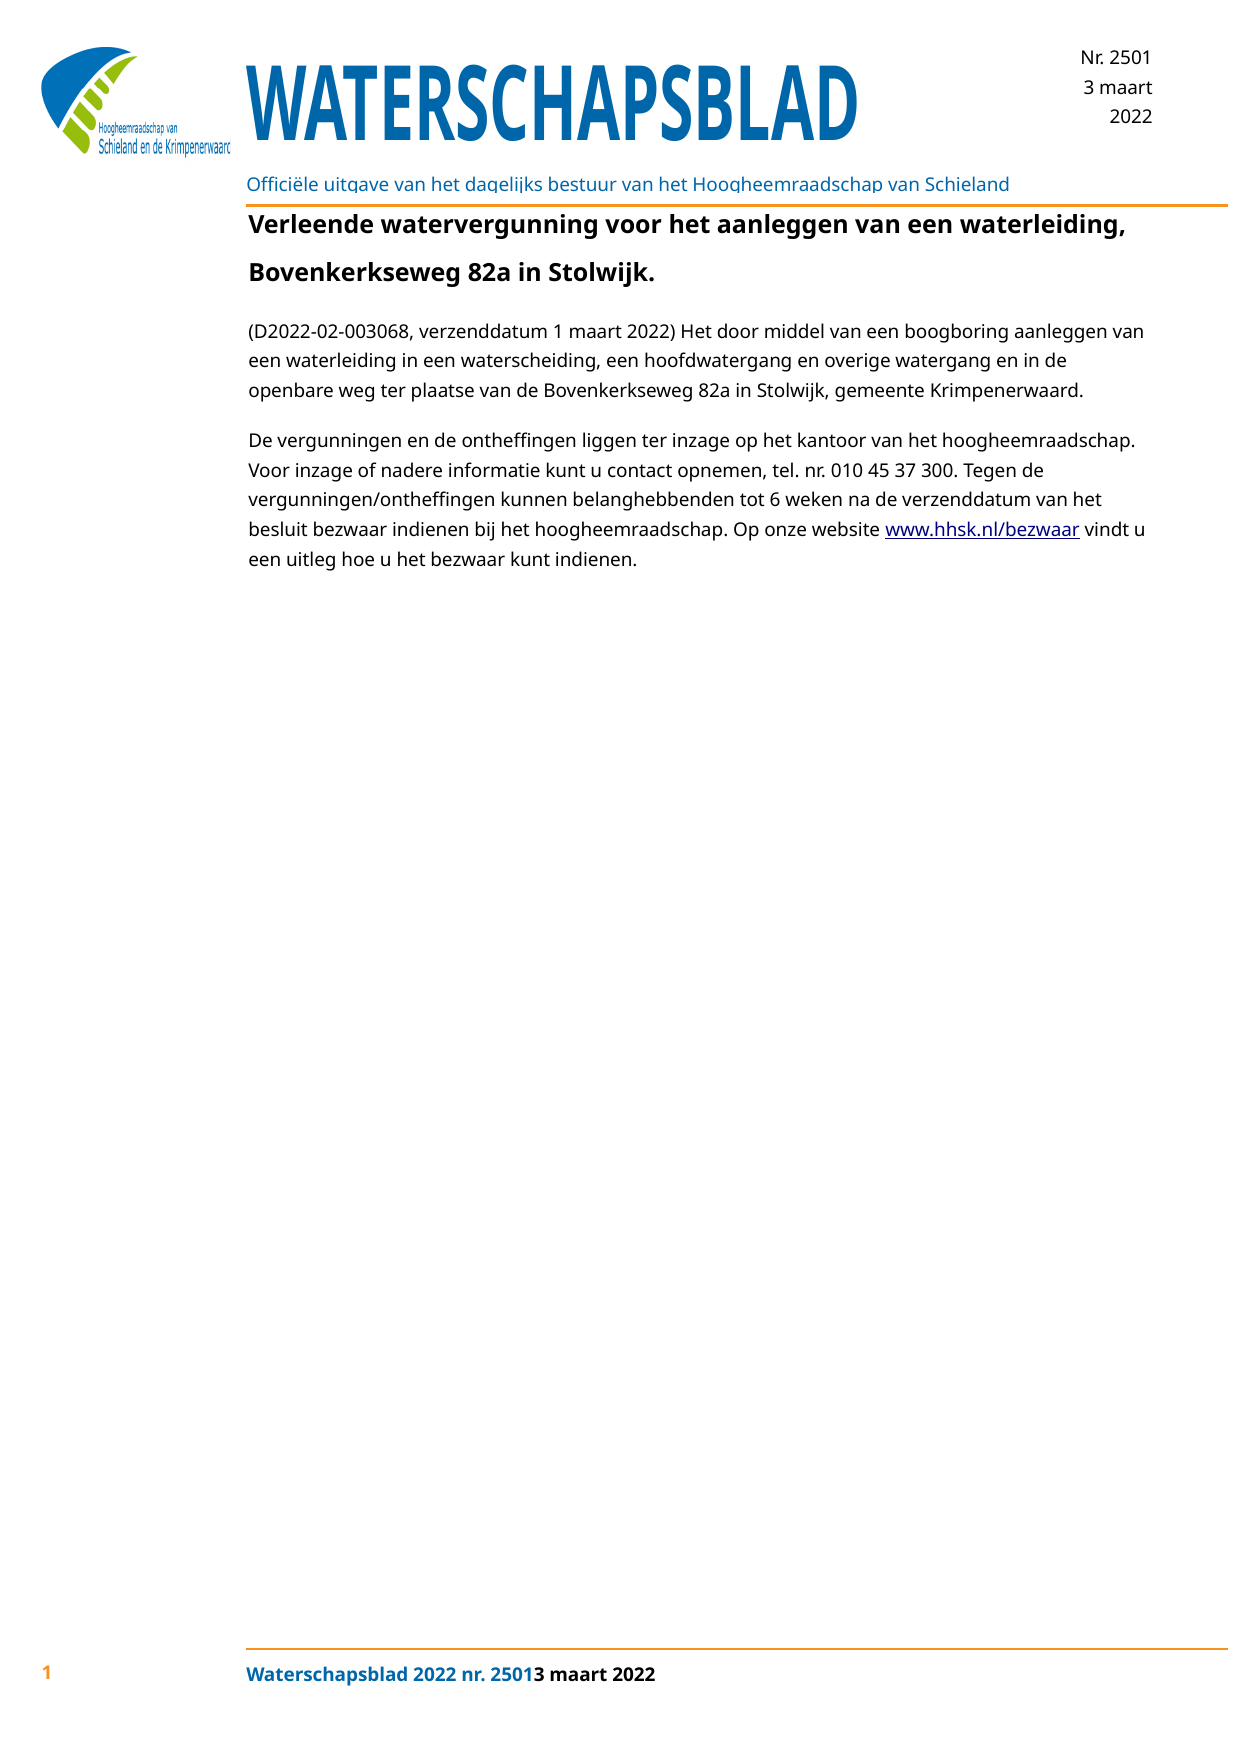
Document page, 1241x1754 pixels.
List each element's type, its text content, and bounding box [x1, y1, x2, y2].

text De vergunningen en de ontheffingen liggen ter inzage op het kantoor van het hoogheemraadschap. Voor inzage of nadere informatie kunt u contact opnemen, tel. nr. 010 45 37 300. Tegen de vergunningen/ontheffingen kunnen belanghebbenden tot 6 weken na de verzenddatum van het besluit bezwaar indienen bij het hoogheemraadschap. Op onze website www.hhsk.nl/bezwaar vindt u een uitleg hoe u het bezwaar kunt indienen. [248, 427, 1152, 572]
text (D2022-02-003068, verzenddatum 1 maart 2022) Het door middel van een boogboring aanleggen van een waterleiding in een waterscheiding, een hoofdwatergang en overige watergang en in de openbare weg ter plaatse van de Bovenkerkseweg 82a in Stolwijk, gemeente Krimpenerwaard. [248, 318, 1152, 403]
picture [41, 47, 231, 172]
text Verleende watervergunning voor het aanleggen van een waterleiding, Bovenkerkseweg 82a in Stolwijk. [248, 207, 1152, 288]
